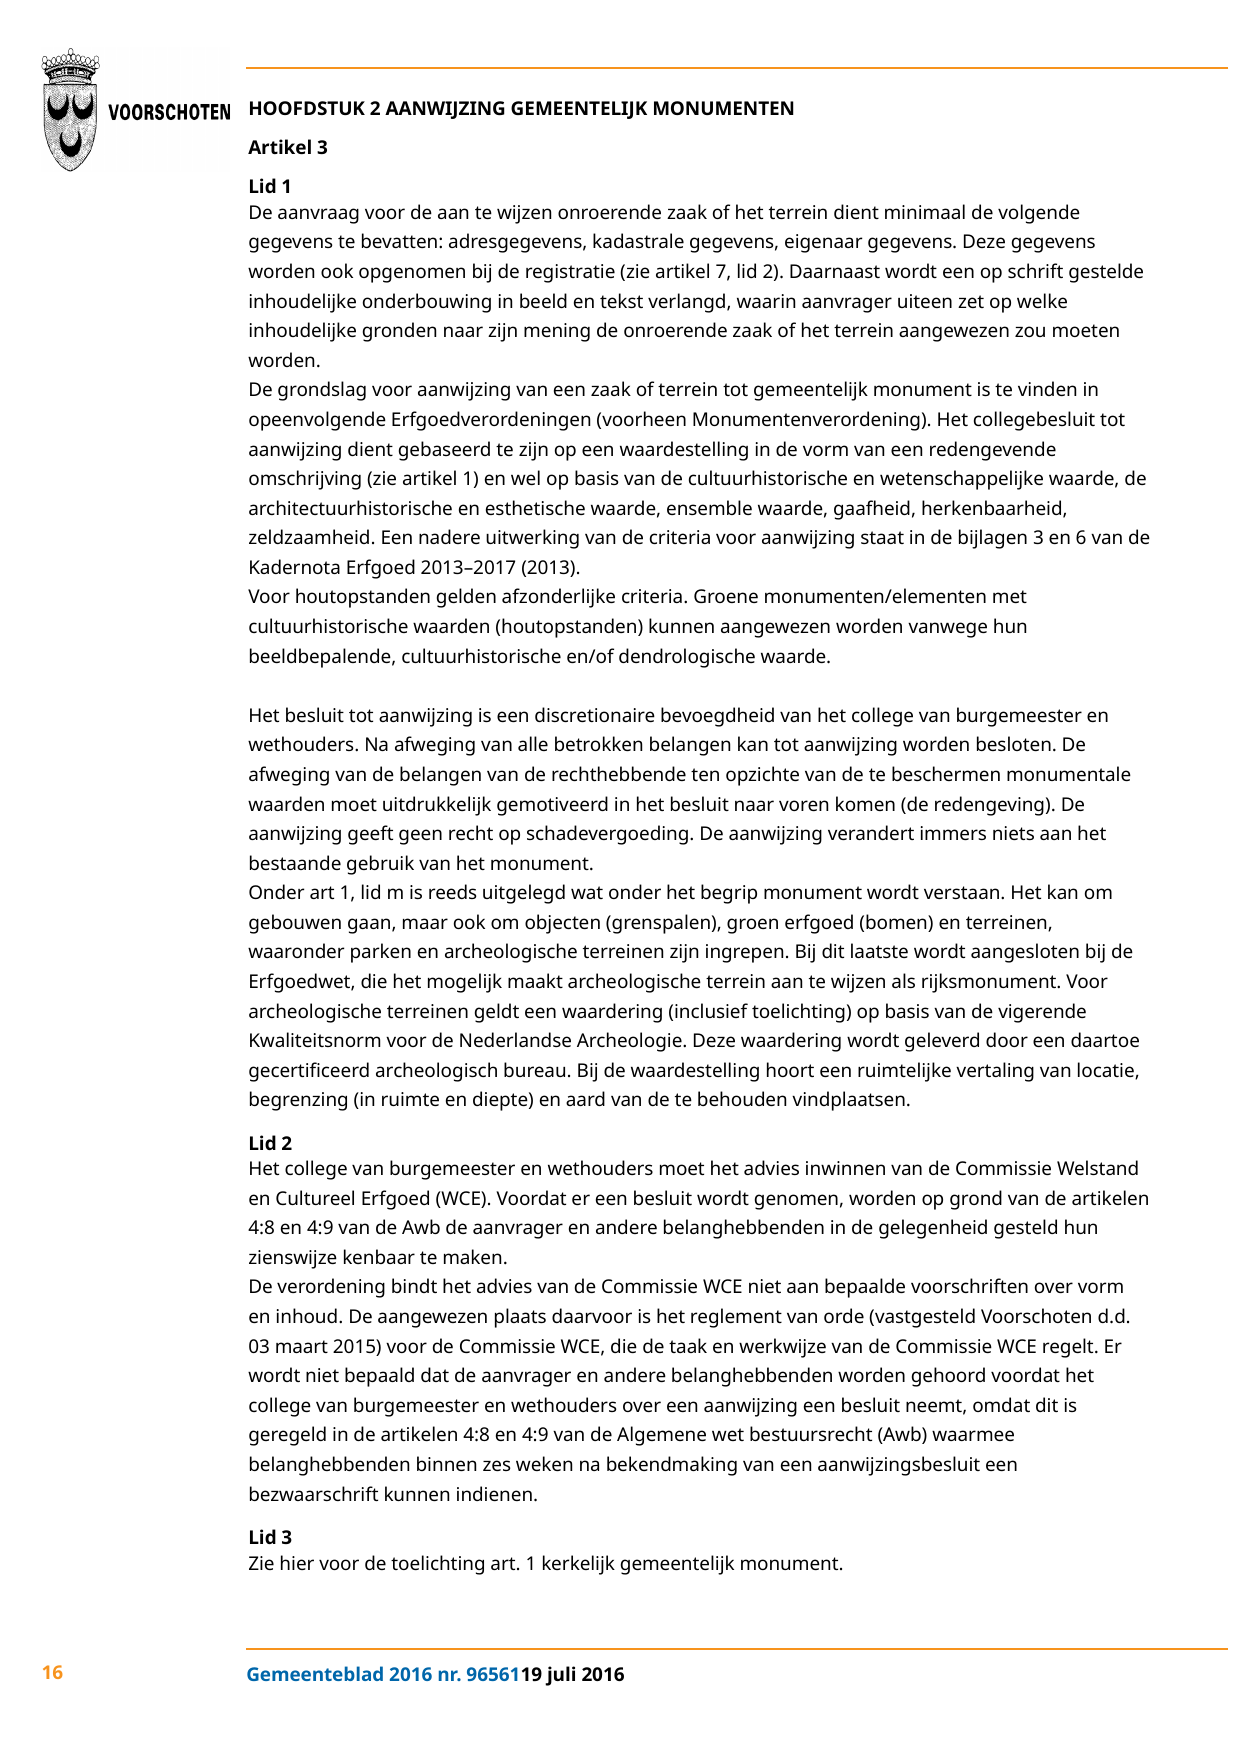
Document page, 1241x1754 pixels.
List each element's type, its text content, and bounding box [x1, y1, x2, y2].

text Lid 2 [248, 1130, 1152, 1155]
text Lid 3 [248, 1524, 1152, 1550]
text Voor houtopstanden gelden afzonderlijke criteria. Groene monumenten/elementen met cultuurhistorische waarden (houtopstanden) kunnen aangewezen worden vanwege hun beeldbepalende, cultuurhistorische en/of dendrologische waarde. [248, 584, 1152, 668]
text Zie hier voor de toelichting art. 1 kerkelijk gemeentelijk monument. [248, 1550, 1152, 1575]
text De grondslag voor aanwijzing van een zaak of terrein tot gemeentelijk monument is te vinden in opeenvolgende Erfgoedverordeningen (voorheen Monumentenverordening). Het collegebesluit tot aanwijzing dient gebaseerd te zijn op een waardestelling in de vorm van een redengevende omschrijving (zie artikel 1) en wel op basis van de cultuurhistorische en wetenschappelijke waarde, de architectuurhistorische en esthetische waarde, ensemble waarde, gaafheid, herkenbaarheid, zeldzaamheid. Een nadere uitwerking van de criteria voor aanwijzing staat in de bijlagen 3 en 6 van de Kadernota Erfgoed 2013–2017 (2013). [248, 377, 1152, 580]
text Het college van burgemeester en wethouders moet het advies inwinnen van de Commissie Welstand en Cultureel Erfgoed (WCE). Voordat er een besluit wordt genomen, worden op grond van de artikelen 4:8 en 4:9 van de Awb de aanvrager en andere belanghebbenden in de gelegenheid gesteld hun zienswijze kenbaar te maken. [248, 1155, 1152, 1270]
text De verordening bindt het advies van de Commissie WCE niet aan bepaalde voorschriften over vorm en inhoud. De aangewezen plaats daarvoor is het reglement van orde (vastgesteld Voorschoten d.d. 03 maart 2015) voor de Commissie WCE, die de taak en werkwijze van de Commissie WCE regelt. Er wordt niet bepaald dat de aanvrager en andere belanghebbenden worden gehoord voordat het college van burgemeester en wethouders over een aanwijzing een besluit neemt, omdat dit is geregeld in de artikelen 4:8 en 4:9 van de Algemene wet bestuursrecht (Awb) waarmee belanghebbenden binnen zes weken na bekendmaking van een aanwijzingsbesluit een bezwaarschrift kunnen indienen. [248, 1274, 1152, 1507]
text Onder art 1, lid m is reeds uitgelegd wat onder het begrip monument wordt verstaan. Het kan om gebouwen gaan, maar ook om objecten (grenspalen), groen erfgoed (bomen) en terreinen, waaronder parken en archeologische terreinen zijn ingrepen. Bij dit laatste wordt aangesloten bij de Erfgoedwet, die het mogelijk maakt archeologische terrein aan te wijzen als rijksmonument. Voor archeologische terreinen geldt een waardering (inclusief toelichting) op basis van de vigerende Kwaliteitsnorm voor de Nederlandse Archeologie. Deze waardering wordt geleverd door een daartoe gecertificeerd archeologisch bureau. Bij de waardestelling hoort een ruimtelijke vertaling van locatie, begrenzing (in ruimte en diepte) en aard van de te behouden vindplaatsen. [248, 879, 1152, 1112]
text Het besluit tot aanwijzing is een discretionaire bevoegdheid van het college van burgemeester en wethouders. Na afweging van alle betrokken belangen kan tot aanwijzing worden besloten. De afweging van de belangen van de rechthebbende ten opzichte van de te beschermen monumentale waarden moet uitdrukkelijk gemotiveerd in het besluit naar voren komen (de redengeving). De aanwijzing geeft geen recht op schadevergoeding. De aanwijzing verandert immers niets aan het bestaande gebruik van het monument. [248, 702, 1152, 876]
picture [41, 47, 231, 172]
text Lid 1 [248, 173, 1152, 199]
text HOOFDSTUK 2 AANWIJZING GEMEENTELIJK MONUMENTEN [248, 95, 1152, 121]
text Artikel 3 [248, 134, 1152, 160]
text De aanvraag voor de aan te wijzen onroerende zaak of het terrein dient minimaal de volgende gegevens te bevatten: adresgegevens, kadastrale gegevens, eigenaar gegevens. Deze gegevens worden ook opgenomen bij de registratie (zie artikel 7, lid 2). Daarnaast wordt een op schrift gestelde inhoudelijke onderbouwing in beeld en tekst verlangd, waarin aanvrager uiteen zet op welke inhoudelijke gronden naar zijn mening de onroerende zaak of het terrein aangewezen zou moeten worden. [248, 199, 1152, 373]
